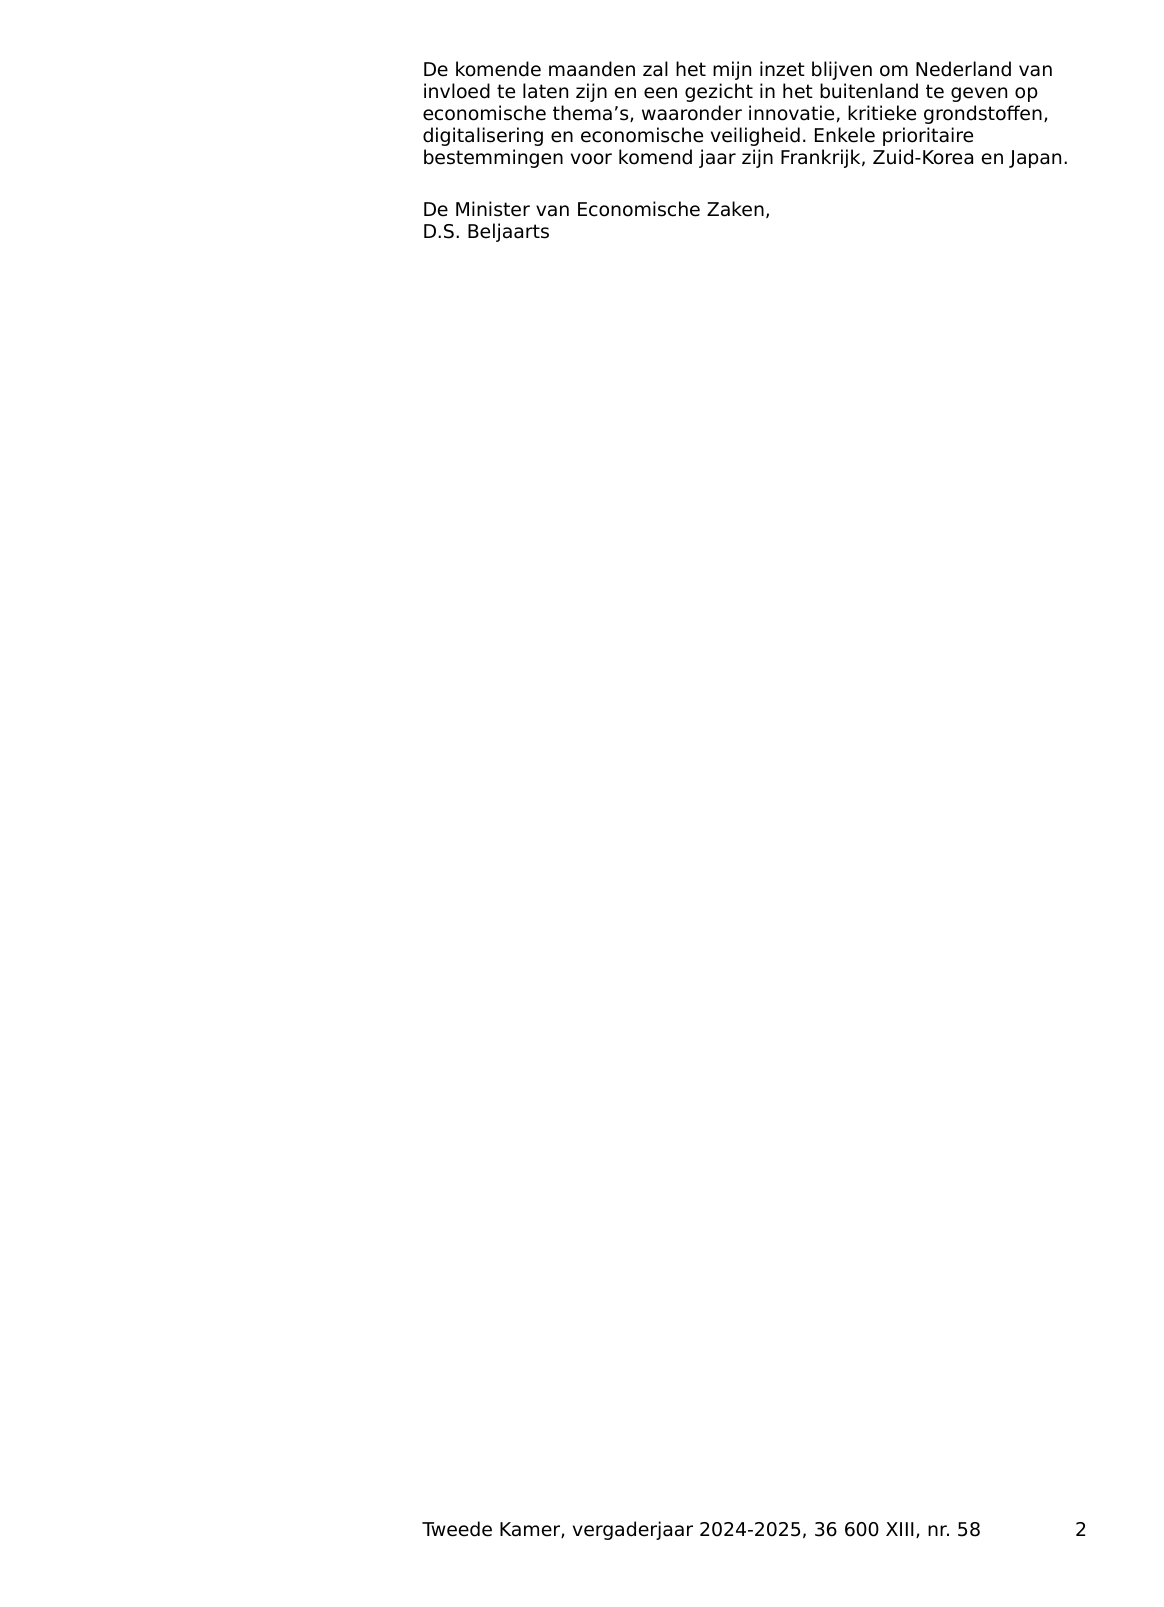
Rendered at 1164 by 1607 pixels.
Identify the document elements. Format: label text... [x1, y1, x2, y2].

text De komende maanden zal het mijn inzet blijven om Nederland van invloed te laten zijn en een gezicht in het buitenland te geven op economische thema’s, waaronder innovatie, kritieke grondstoffen, digitalisering en economische veiligheid. Enkele prioritaire bestemmingen voor komend jaar zijn Frankrijk, Zuid-Korea en Japan. [422, 59, 1087, 169]
text De Minister van Economische Zaken, D.S. Beljaarts [422, 199, 1087, 243]
